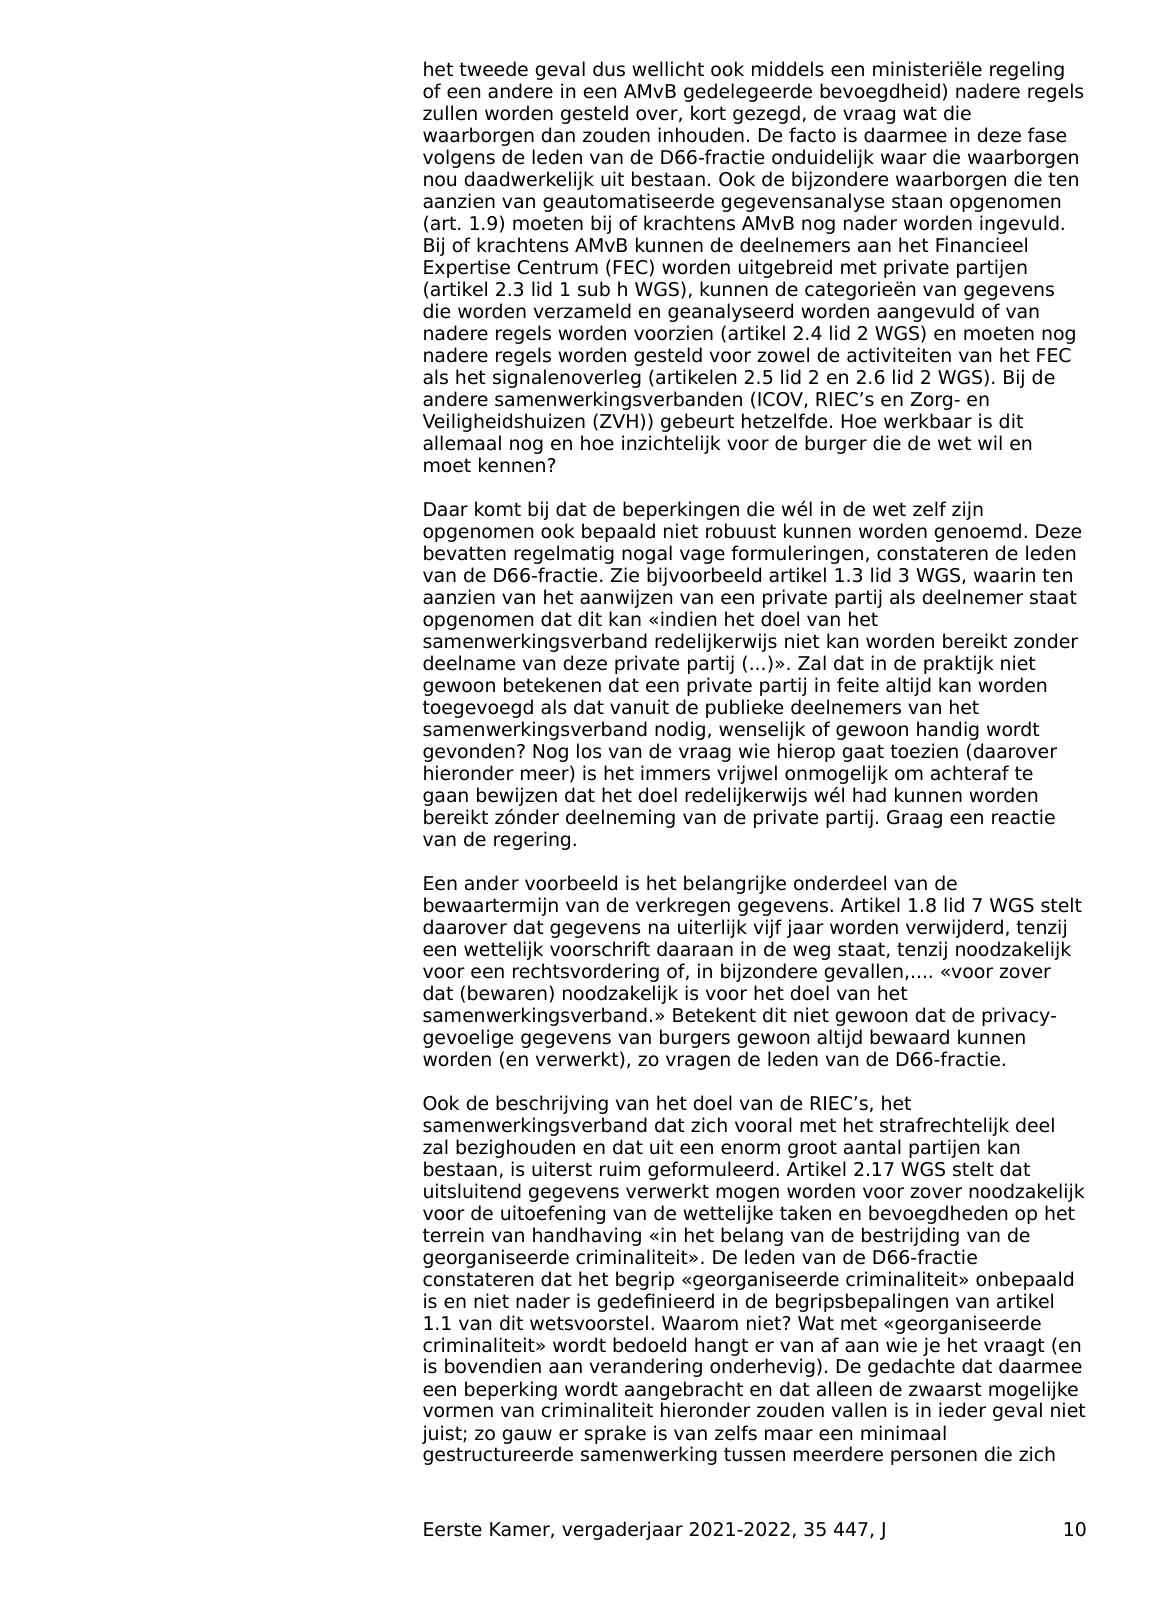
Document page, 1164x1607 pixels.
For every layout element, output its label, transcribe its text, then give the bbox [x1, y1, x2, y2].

text Een ander voorbeeld is het belangrijke onderdeel van de bewaartermijn van de verkregen gegevens. Artikel 1.8 lid 7 WGS stelt daarover dat gegevens na uiterlijk vijf jaar worden verwijderd, tenzij een wettelijk voorschrift daaraan in de weg staat, tenzij noodzakelijk voor een rechtsvordering of, in bijzondere gevallen,.... «voor zover dat (bewaren) noodzakelijk is voor het doel van het samenwerkingsverband.» Betekent dit niet gewoon dat de privacy-gevoelige gegevens van burgers gewoon altijd bewaard kunnen worden (en verwerkt), zo vragen de leden van de D66-fractie. [422, 873, 1087, 1071]
text het tweede geval dus wellicht ook middels een ministeriële regeling of een andere in een AMvB gedelegeerde bevoegdheid) nadere regels zullen worden gesteld over, kort gezegd, de vraag wat die waarborgen dan zouden inhouden. De facto is daarmee in deze fase volgens de leden van de D66-fractie onduidelijk waar die waarborgen nou daadwerkelijk uit bestaan. Ook de bijzondere waarborgen die ten aanzien van geautomatiseerde gegevensanalyse staan opgenomen (art. 1.9) moeten bij of krachtens AMvB nog nader worden ingevuld. Bij of krachtens AMvB kunnen de deelnemers aan het Financieel Expertise Centrum (FEC) worden uitgebreid met private partijen (artikel 2.3 lid 1 sub h WGS), kunnen de categorieën van gegevens die worden verzameld en geanalyseerd worden aangevuld of van nadere regels worden voorzien (artikel 2.4 lid 2 WGS) en moeten nog nadere regels worden gesteld voor zowel de activiteiten van het FEC als het signalenoverleg (artikelen 2.5 lid 2 en 2.6 lid 2 WGS). Bij de andere samenwerkingsverbanden (ICOV, RIEC’s en Zorg- en Veiligheidshuizen (ZVH)) gebeurt hetzelfde. Hoe werkbaar is dit allemaal nog en hoe inzichtelijk voor de burger die de wet wil en moet kennen? [422, 59, 1087, 477]
text Ook de beschrijving van het doel van de RIEC’s, het samenwerkingsverband dat zich vooral met het strafrechtelijk deel zal bezighouden en dat uit een enorm groot aantal partijen kan bestaan, is uiterst ruim geformuleerd. Artikel 2.17 WGS stelt dat uitsluitend gegevens verwerkt mogen worden voor zover noodzakelijk voor de uitoefening van de wettelijke taken en bevoegdheden op het terrein van handhaving «in het belang van de bestrijding van de georganiseerde criminaliteit». De leden van de D66-fractie constateren dat het begrip «georganiseerde criminaliteit» onbepaald is en niet nader is gedefinieerd in de begripsbepalingen van artikel 1.1 van dit wetsvoorstel. Waarom niet? Wat met «georganiseerde criminaliteit» wordt bedoeld hangt er van af aan wie je het vraagt (en is bovendien aan verandering onderhevig). De gedachte dat daarmee een beperking wordt aangebracht en dat alleen de zwaarst mogelijke vormen van criminaliteit hieronder zouden vallen is in ieder geval niet juist; zo gauw er sprake is van zelfs maar een minimaal gestructureerde samenwerking tussen meerdere personen die zich [422, 1093, 1087, 1466]
text Daar komt bij dat de beperkingen die wél in de wet zelf zijn opgenomen ook bepaald niet robuust kunnen worden genoemd. Deze bevatten regelmatig nogal vage formuleringen, constateren de leden van de D66-fractie. Zie bijvoorbeeld artikel 1.3 lid 3 WGS, waarin ten aanzien van het aanwijzen van een private partij als deelnemer staat opgenomen dat dit kan «indien het doel van het samenwerkingsverband redelijkerwijs niet kan worden bereikt zonder deelname van deze private partij (...)». Zal dat in de praktijk niet gewoon betekenen dat een private partij in feite altijd kan worden toegevoegd als dat vanuit de publieke deelnemers van het samenwerkingsverband nodig, wenselijk of gewoon handig wordt gevonden? Nog los van de vraag wie hierop gaat toezien (daarover hieronder meer) is het immers vrijwel onmogelijk om achteraf te gaan bewijzen dat het doel redelijkerwijs wél had kunnen worden bereikt zónder deelneming van de private partij. Graag een reactie van de regering. [422, 499, 1087, 851]
